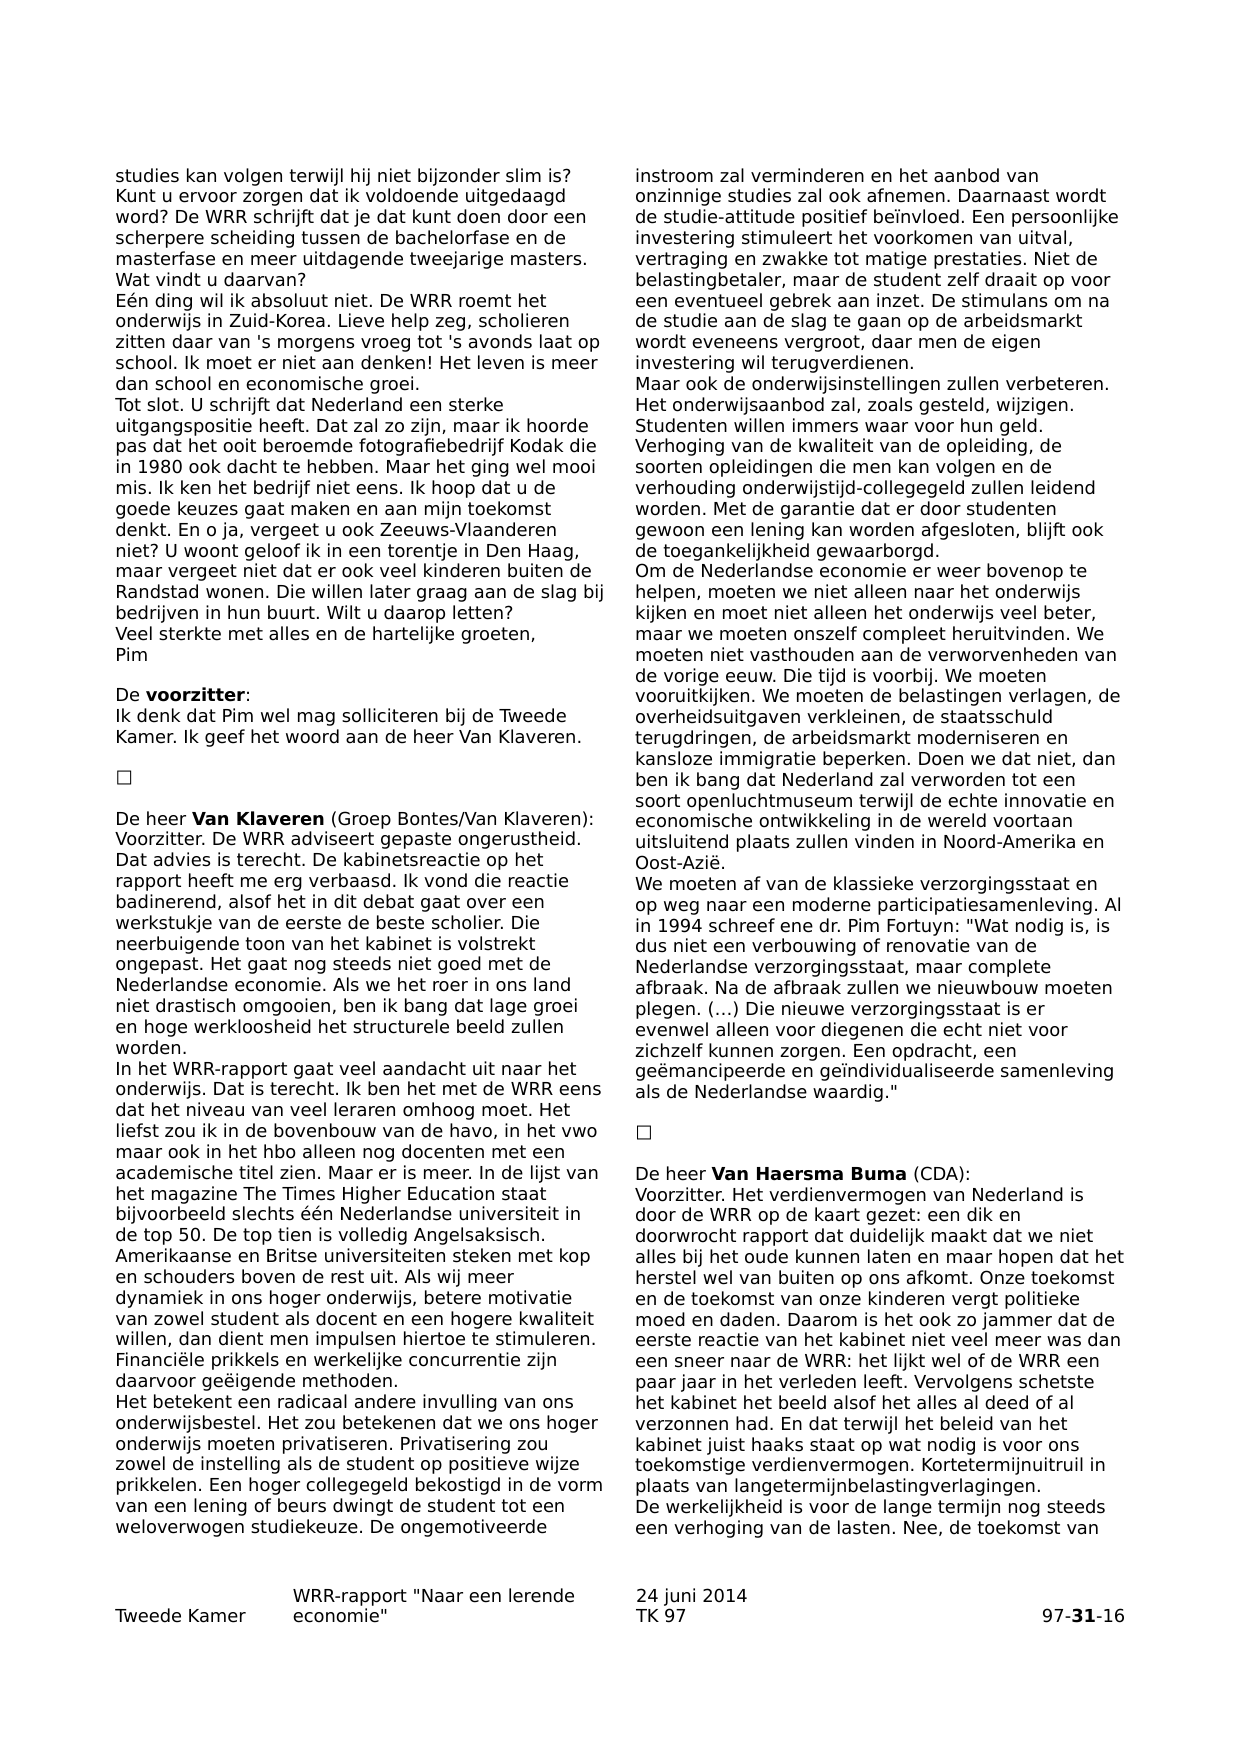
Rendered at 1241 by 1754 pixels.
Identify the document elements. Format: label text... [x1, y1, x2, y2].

text Voorzitter. De WRR adviseert gepaste ongerustheid. Dat advies is terecht. De kabinetsreactie op het rapport heeft me erg verbaasd. Ik vond die reactie badinerend, alsof het in dit debat gaat over een werkstukje van de eerste de beste scholier. Die neerbuigende toon van het kabinet is volstrekt ongepast. Het gaat nog steeds niet goed met de Nederlandse economie. Als we het roer in ons land niet drastisch omgooien, ben ik bang dat lage groei en hoge werkloosheid het structurele beeld zullen worden. [115, 829, 605, 1058]
text ⬜ [115, 768, 605, 788]
text Eén ding wil ik absoluut niet. De WRR roemt het onderwijs in Zuid-Korea. Lieve help zeg, scholieren zitten daar van 's morgens vroeg tot 's avonds laat op school. Ik moet er niet aan denken! Het leven is meer dan school en economische groei. [115, 290, 605, 394]
text Pim [115, 644, 605, 665]
text De heer Van Haersma Buma (CDA): [635, 1163, 1125, 1184]
text Voorzitter. Het verdienvermogen van Nederland is door de WRR op de kaart gezet: een dik en doorwrocht rapport dat duidelijk maakt dat we niet alles bij het oude kunnen laten en maar hopen dat het herstel wel van buiten op ons afkomt. Onze toekomst en de toekomst van onze kinderen vergt politieke moed en daden. Daarom is het ook zo jammer dat de eerste reactie van het kabinet niet veel meer was dan een sneer naar de WRR: het lijkt wel of de WRR een paar jaar in het verleden leeft. Vervolgens schetste het kabinet het beeld alsof het alles al deed of al verzonnen had. En dat terwijl het beleid van het kabinet juist haaks staat op wat nodig is voor ons toekomstige verdienvermogen. Kortetermijnuitruil in plaats van langetermijnbelastingverlagingen. [635, 1184, 1125, 1497]
text De heer Van Klaveren (Groep Bontes/Van Klaveren): [115, 808, 605, 829]
text instroom zal verminderen en het aanbod van onzinnige studies zal ook afnemen. Daarnaast wordt de studie-attitude positief beïnvloed. Een persoonlijke investering stimuleert het voorkomen van uitval, vertraging en zwakke tot matige prestaties. Niet de belastingbetaler, maar de student zelf draait op voor een eventueel gebrek aan inzet. De stimulans om na de studie aan de slag te gaan op de arbeidsmarkt wordt eveneens vergroot, daar men de eigen investering wil terugverdienen. [635, 165, 1125, 374]
text Het betekent een radicaal andere invulling van ons onderwijsbestel. Het zou betekenen dat we ons hoger onderwijs moeten privatiseren. Privatisering zou zowel de instelling als de student op positieve wijze prikkelen. Een hoger collegegeld bekostigd in de vorm van een lening of beurs dwingt de student tot een weloverwogen studiekeuze. De ongemotiveerde [115, 1392, 605, 1537]
text De voorzitter: [115, 685, 605, 706]
text De werkelijkheid is voor de lange termijn nog steeds een verhoging van de lasten. Nee, de toekomst van [635, 1497, 1125, 1538]
text Om de Nederlandse economie er weer bovenop te helpen, moeten we niet alleen naar het onderwijs kijken en moet niet alleen het onderwijs veel beter, maar we moeten onszelf compleet heruitvinden. We moeten niet vasthouden aan de verworvenheden van de vorige eeuw. Die tijd is voorbij. We moeten vooruitkijken. We moeten de belastingen verlagen, de overheidsuitgaven verkleinen, de staatsschuld terugdringen, de arbeidsmarkt moderniseren en kansloze immigratie beperken. Doen we dat niet, dan ben ik bang dat Nederland zal verworden tot een soort openluchtmuseum terwijl de echte innovatie en economische ontwikkeling in de wereld voortaan uitsluitend plaats zullen vinden in Noord-Amerika en Oost-Azië. [635, 561, 1125, 874]
text Veel sterkte met alles en de hartelijke groeten, [115, 624, 605, 644]
text studies kan volgen terwijl hij niet bijzonder slim is? Kunt u ervoor zorgen dat ik voldoende uitgedaagd word? De WRR schrijft dat je dat kunt doen door een scherpere scheiding tussen de bachelorfase en de masterfase en meer uitdagende tweejarige masters. Wat vindt u daarvan? [115, 165, 605, 290]
text In het WRR-rapport gaat veel aandacht uit naar het onderwijs. Dat is terecht. Ik ben het met de WRR eens dat het niveau van veel leraren omhoog moet. Het liefst zou ik in de bovenbouw van de havo, in het vwo maar ook in het hbo alleen nog docenten met een academische titel zien. Maar er is meer. In de lijst van het magazine The Times Higher Education staat bijvoorbeeld slechts één Nederlandse universiteit in de top 50. De top tien is volledig Angelsaksisch. Amerikaanse en Britse universiteiten steken met kop en schouders boven de rest uit. Als wij meer dynamiek in ons hoger onderwijs, betere motivatie van zowel student als docent en een hogere kwaliteit willen, dan dient men impulsen hiertoe te stimuleren. Financiële prikkels en werkelijke concurrentie zijn daarvoor geëigende methoden. [115, 1058, 605, 1392]
text Ik denk dat Pim wel mag solliciteren bij de Tweede Kamer. Ik geef het woord aan de heer Van Klaveren. [115, 706, 605, 748]
text Maar ook de onderwijsinstellingen zullen verbeteren. Het onderwijsaanbod zal, zoals gesteld, wijzigen. Studenten willen immers waar voor hun geld. Verhoging van de kwaliteit van de opleiding, de soorten opleidingen die men kan volgen en de verhouding onderwijstijd-collegegeld zullen leidend worden. Met de garantie dat er door studenten gewoon een lening kan worden afgesloten, blijft ook de toegankelijkheid gewaarborgd. [635, 374, 1125, 561]
text ⬜ [635, 1123, 1125, 1143]
text Tot slot. U schrijft dat Nederland een sterke uitgangspositie heeft. Dat zal zo zijn, maar ik hoorde pas dat het ooit beroemde fotografiebedrijf Kodak die in 1980 ook dacht te hebben. Maar het ging wel mooi mis. Ik ken het bedrijf niet eens. Ik hoop dat u de goede keuzes gaat maken en aan mijn toekomst denkt. En o ja, vergeet u ook Zeeuws-Vlaanderen niet? U woont geloof ik in een torentje in Den Haag, maar vergeet niet dat er ook veel kinderen buiten de Randstad wonen. Die willen later graag aan de slag bij bedrijven in hun buurt. Wilt u daarop letten? [115, 394, 605, 624]
text We moeten af van de klassieke verzorgingsstaat en op weg naar een moderne participatiesamenleving. Al in 1994 schreef ene dr. Pim Fortuyn: "Wat nodig is, is dus niet een verbouwing of renovatie van de Nederlandse verzorgingsstaat, maar complete afbraak. Na de afbraak zullen we nieuwbouw moeten plegen. (…) Die nieuwe verzorgingsstaat is er evenwel alleen voor diegenen die echt niet voor zichzelf kunnen zorgen. Een opdracht, een geëmancipeerde en geïndividualiseerde samenleving als de Nederlandse waardig." [635, 874, 1125, 1103]
